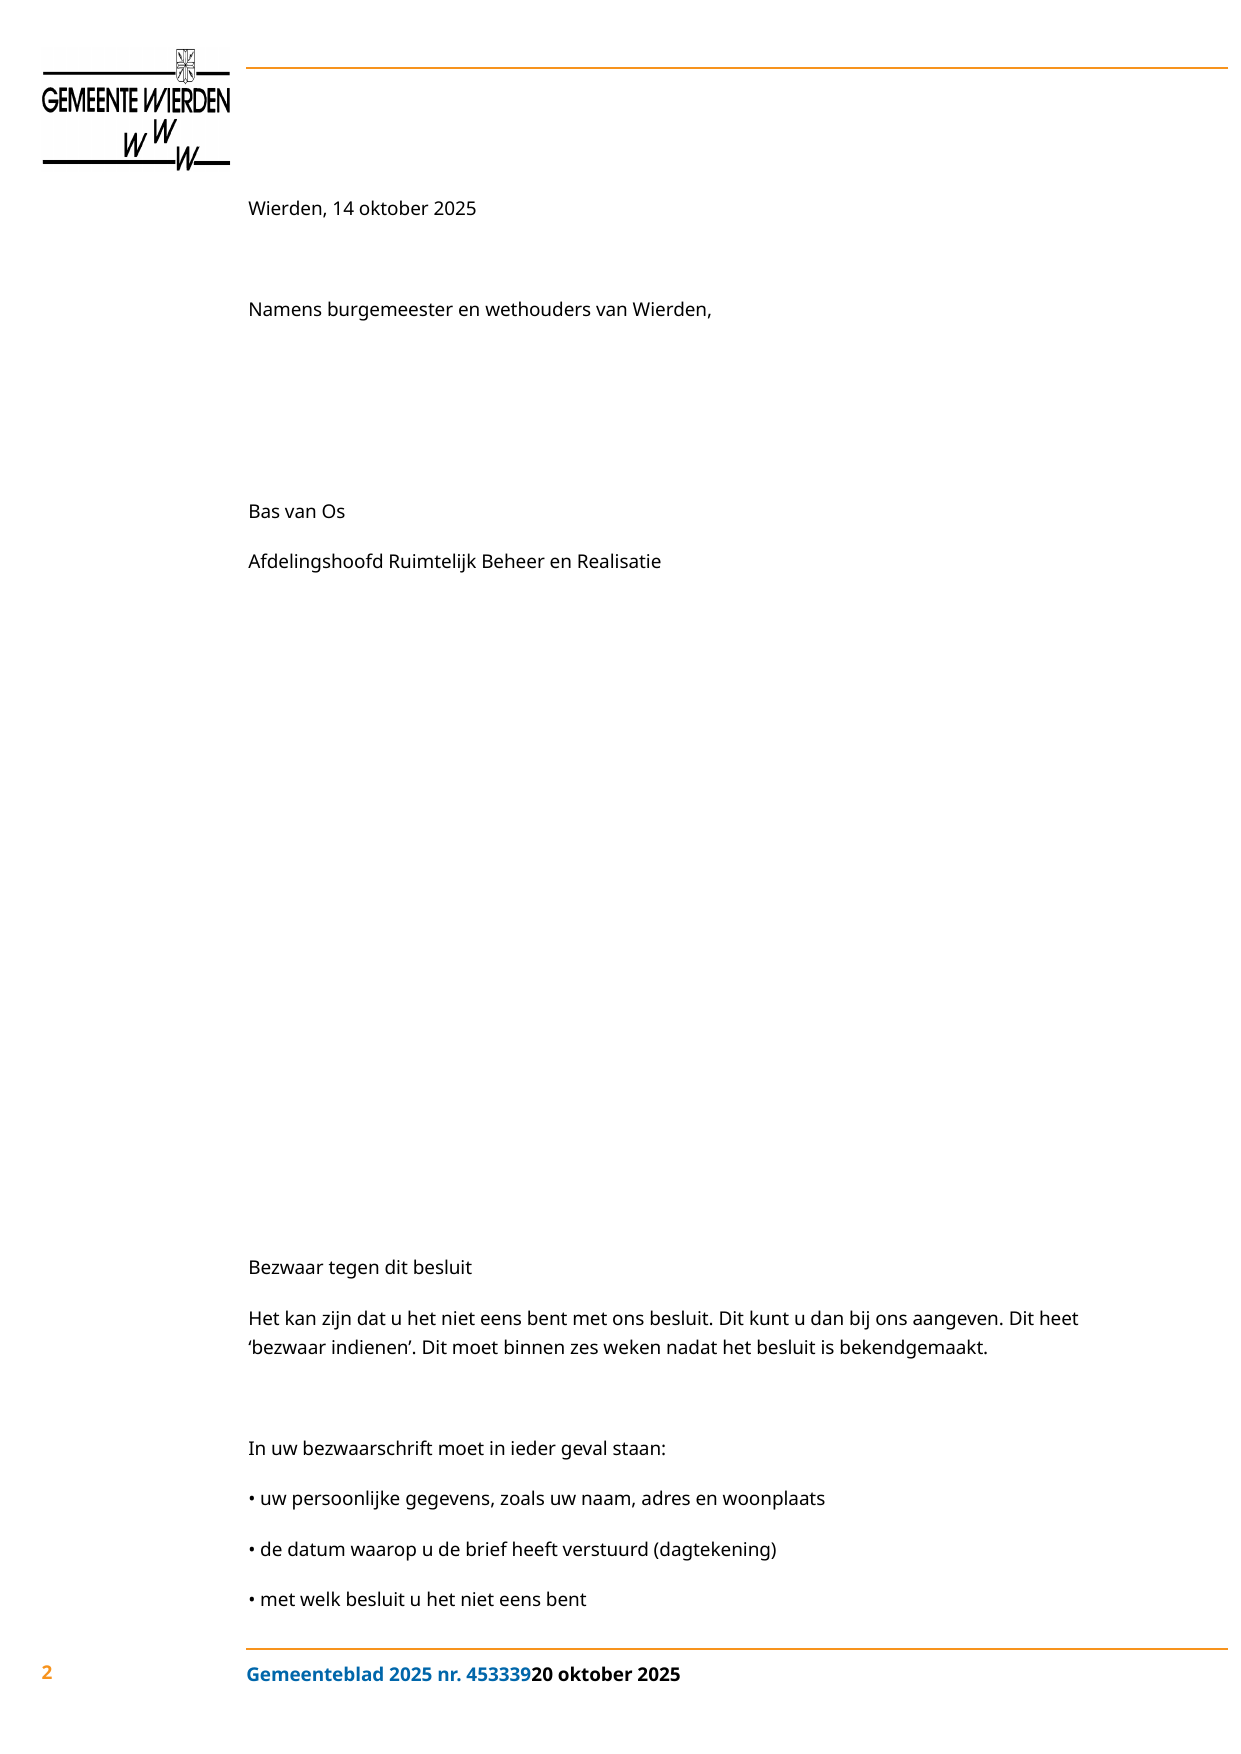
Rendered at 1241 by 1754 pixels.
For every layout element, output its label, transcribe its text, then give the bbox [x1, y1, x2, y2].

text In uw bezwaarschrift moet in ieder geval staan: [248, 1435, 1152, 1461]
text • uw persoonlijke gegevens, zoals uw naam, adres en woonplaats [248, 1486, 1152, 1511]
text • de datum waarop u de brief heeft verstuurd (dagtekening) [248, 1536, 1152, 1562]
text Het kan zijn dat u het niet eens bent met ons besluit. Dit kunt u dan bij ons aangeven. Dit heet ‘bezwaar indienen’. Dit moet binnen zes weken nadat het besluit is bekendgemaakt. [248, 1305, 1152, 1360]
text • met welk besluit u het niet eens bent [248, 1586, 1152, 1612]
picture [41, 47, 231, 172]
text Namens burgemeester en wethouders van Wierden, [248, 296, 1152, 322]
text Afdelingshoofd Ruimtelijk Beheer en Realisatie [248, 548, 1152, 574]
text Bas van Os [248, 498, 1152, 524]
text Bezwaar tegen dit besluit [248, 1254, 1152, 1280]
text Wierden, 14 oktober 2025 [248, 196, 1152, 221]
